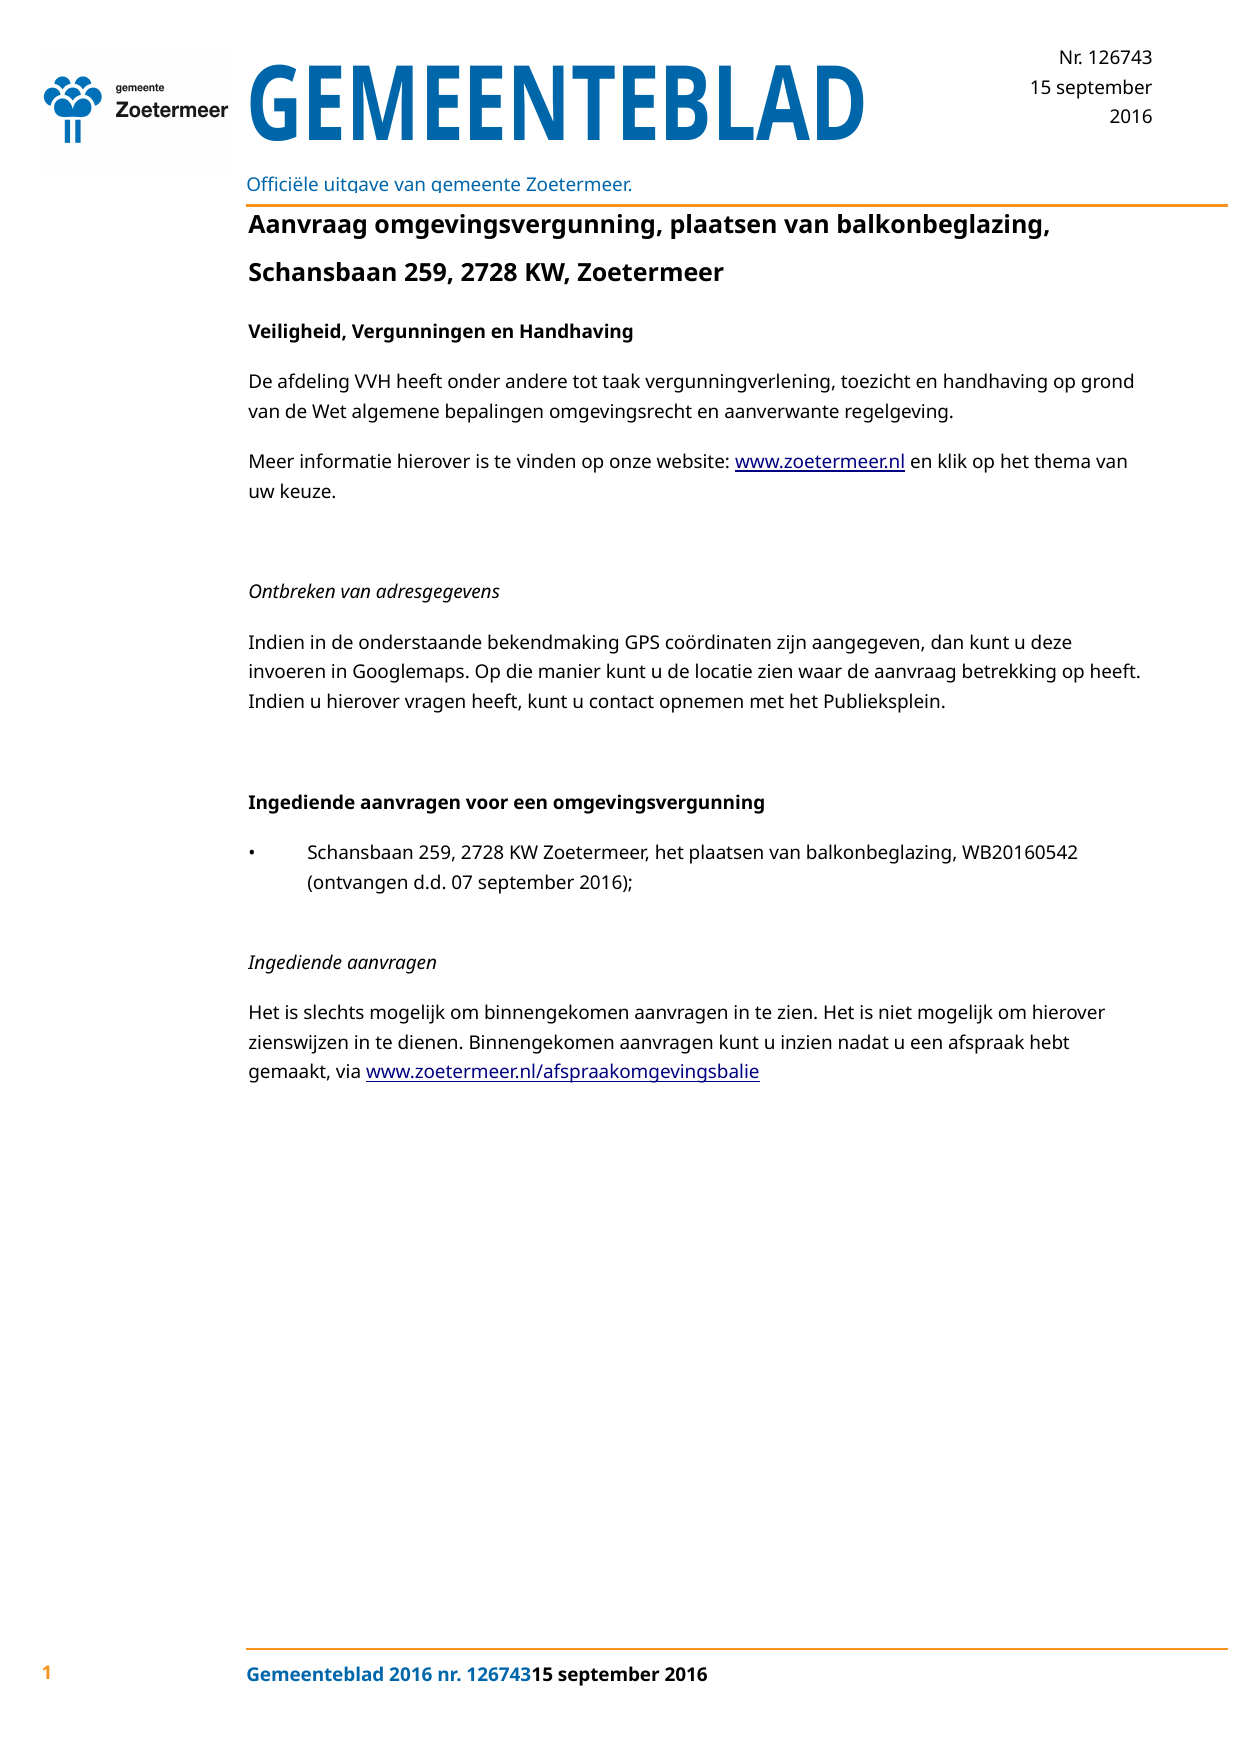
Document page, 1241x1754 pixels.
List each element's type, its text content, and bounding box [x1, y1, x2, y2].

text Aanvraag omgevingsvergunning, plaatsen van balkonbeglazing, Schansbaan 259, 2728 KW, Zoetermeer [248, 207, 1152, 288]
text Ingediende aanvragen voor een omgevingsvergunning [248, 789, 1152, 815]
text Veiligheid, Vergunningen en Handhaving [248, 318, 1152, 344]
text Meer informatie hierover is te vinden op onze website: www.zoetermeer.nl en klik op het thema van uw keuze. [248, 448, 1152, 504]
text Ingediende aanvragen [248, 949, 1152, 975]
picture [41, 47, 231, 172]
text De afdeling VVH heeft onder andere tot taak vergunningverlening, toezicht en handhaving op grond van de Wet algemene bepalingen omgevingsrecht en aanverwante regelgeving. [248, 368, 1152, 424]
text Het is slechts mogelijk om binnengekomen aanvragen in te zien. Het is niet mogelijk om hierover zienswijzen in te dienen. Binnengekomen aanvragen kunt u inzien nadat u een afspraak hebt gemaakt, via www.zoetermeer.nl/afspraakomgevingsbalie [248, 999, 1152, 1084]
text Indien in de onderstaande bekendmaking GPS coördinaten zijn aangegeven, dan kunt u deze invoeren in Googlemaps. Op die manier kunt u de locatie zien waar de aanvraag betrekking op heeft. Indien u hierover vragen heeft, kunt u contact opnemen met het Publieksplein. [248, 629, 1152, 714]
list Schansbaan 259, 2728 KW Zoetermeer, het plaatsen van balkonbeglazing, WB20160542 (ontvangen d.d. 07 september 2016); [248, 839, 1152, 895]
text Ontbreken van adresgegevens [248, 579, 1152, 604]
